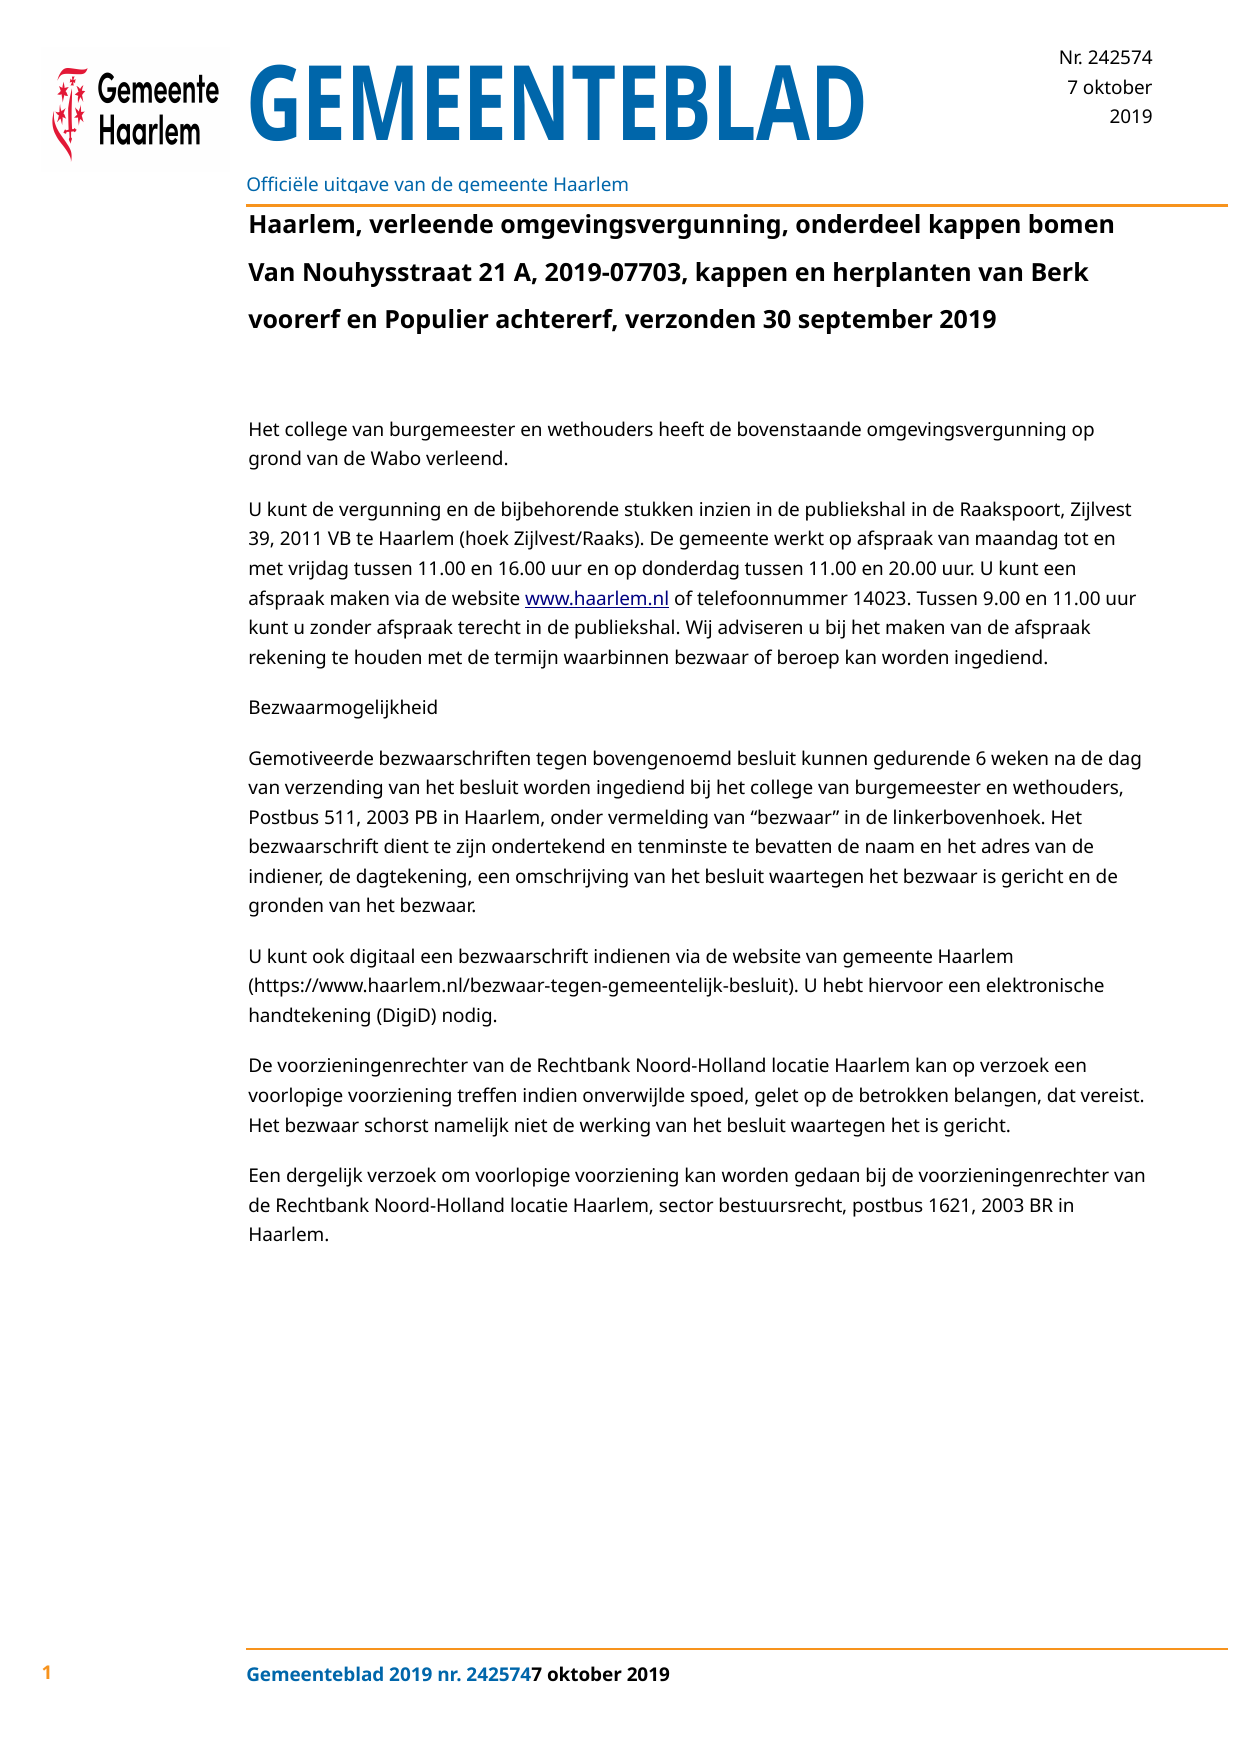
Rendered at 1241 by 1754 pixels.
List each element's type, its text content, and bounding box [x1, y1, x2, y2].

text Bezwaarmogelijkheid [248, 694, 1152, 720]
text U kunt ook digitaal een bezwaarschrift indienen via de website van gemeente Haarlem (https://www.haarlem.nl/bezwaar-tegen-gemeentelijk-besluit). U hebt hiervoor een elektronische handtekening (DigiD) nodig. [248, 943, 1152, 1028]
text Een dergelijk verzoek om voorlopige voorziening kan worden gedaan bij de voorzieningenrechter van de Rechtbank Noord-Holland locatie Haarlem, sector bestuursrecht, postbus 1621, 2003 BR in Haarlem. [248, 1162, 1152, 1247]
picture [41, 47, 231, 172]
text De voorzieningenrechter van de Rechtbank Noord-Holland locatie Haarlem kan op verzoek een voorlopige voorziening treffen indien onverwijlde spoed, gelet op de betrokken belangen, dat vereist. Het bezwaar schorst namelijk niet de werking van het besluit waartegen het is gericht. [248, 1053, 1152, 1137]
text Haarlem, verleende omgevingsvergunning, onderdeel kappen bomen Van Nouhysstraat 21 A, 2019-07703, kappen en herplanten van Berk voorerf en Populier achtererf, verzonden 30 september 2019 [248, 207, 1152, 336]
text Gemotiveerde bezwaarschriften tegen bovengenoemd besluit kunnen gedurende 6 weken na de dag van verzending van het besluit worden ingediend bij het college van burgemeester en wethouders, Postbus 511, 2003 PB in Haarlem, onder vermelding van “bezwaar” in de linkerbovenhoek. Het bezwaarschrift dient te zijn ondertekend en tenminste te bevatten de naam en het adres van de indiener, de dagtekening, een omschrijving van het besluit waartegen het bezwaar is gericht en de gronden van het bezwaar. [248, 745, 1152, 918]
text Het college van burgemeester en wethouders heeft de bovenstaande omgevingsvergunning op grond van de Wabo verleend. [248, 416, 1152, 471]
text U kunt de vergunning en de bijbehorende stukken inzien in de publiekshal in de Raakspoort, Zijlvest 39, 2011 VB te Haarlem (hoek Zijlvest/Raaks). De gemeente werkt op afspraak van maandag tot en met vrijdag tussen 11.00 en 16.00 uur en op donderdag tussen 11.00 en 20.00 uur. U kunt een afspraak maken via de website www.haarlem.nl of telefoonnummer 14023. Tussen 9.00 en 11.00 uur kunt u zonder afspraak terecht in de publiekshal. Wij adviseren u bij het maken van de afspraak rekening te houden met de termijn waarbinnen bezwaar of beroep kan worden ingediend. [248, 496, 1152, 669]
